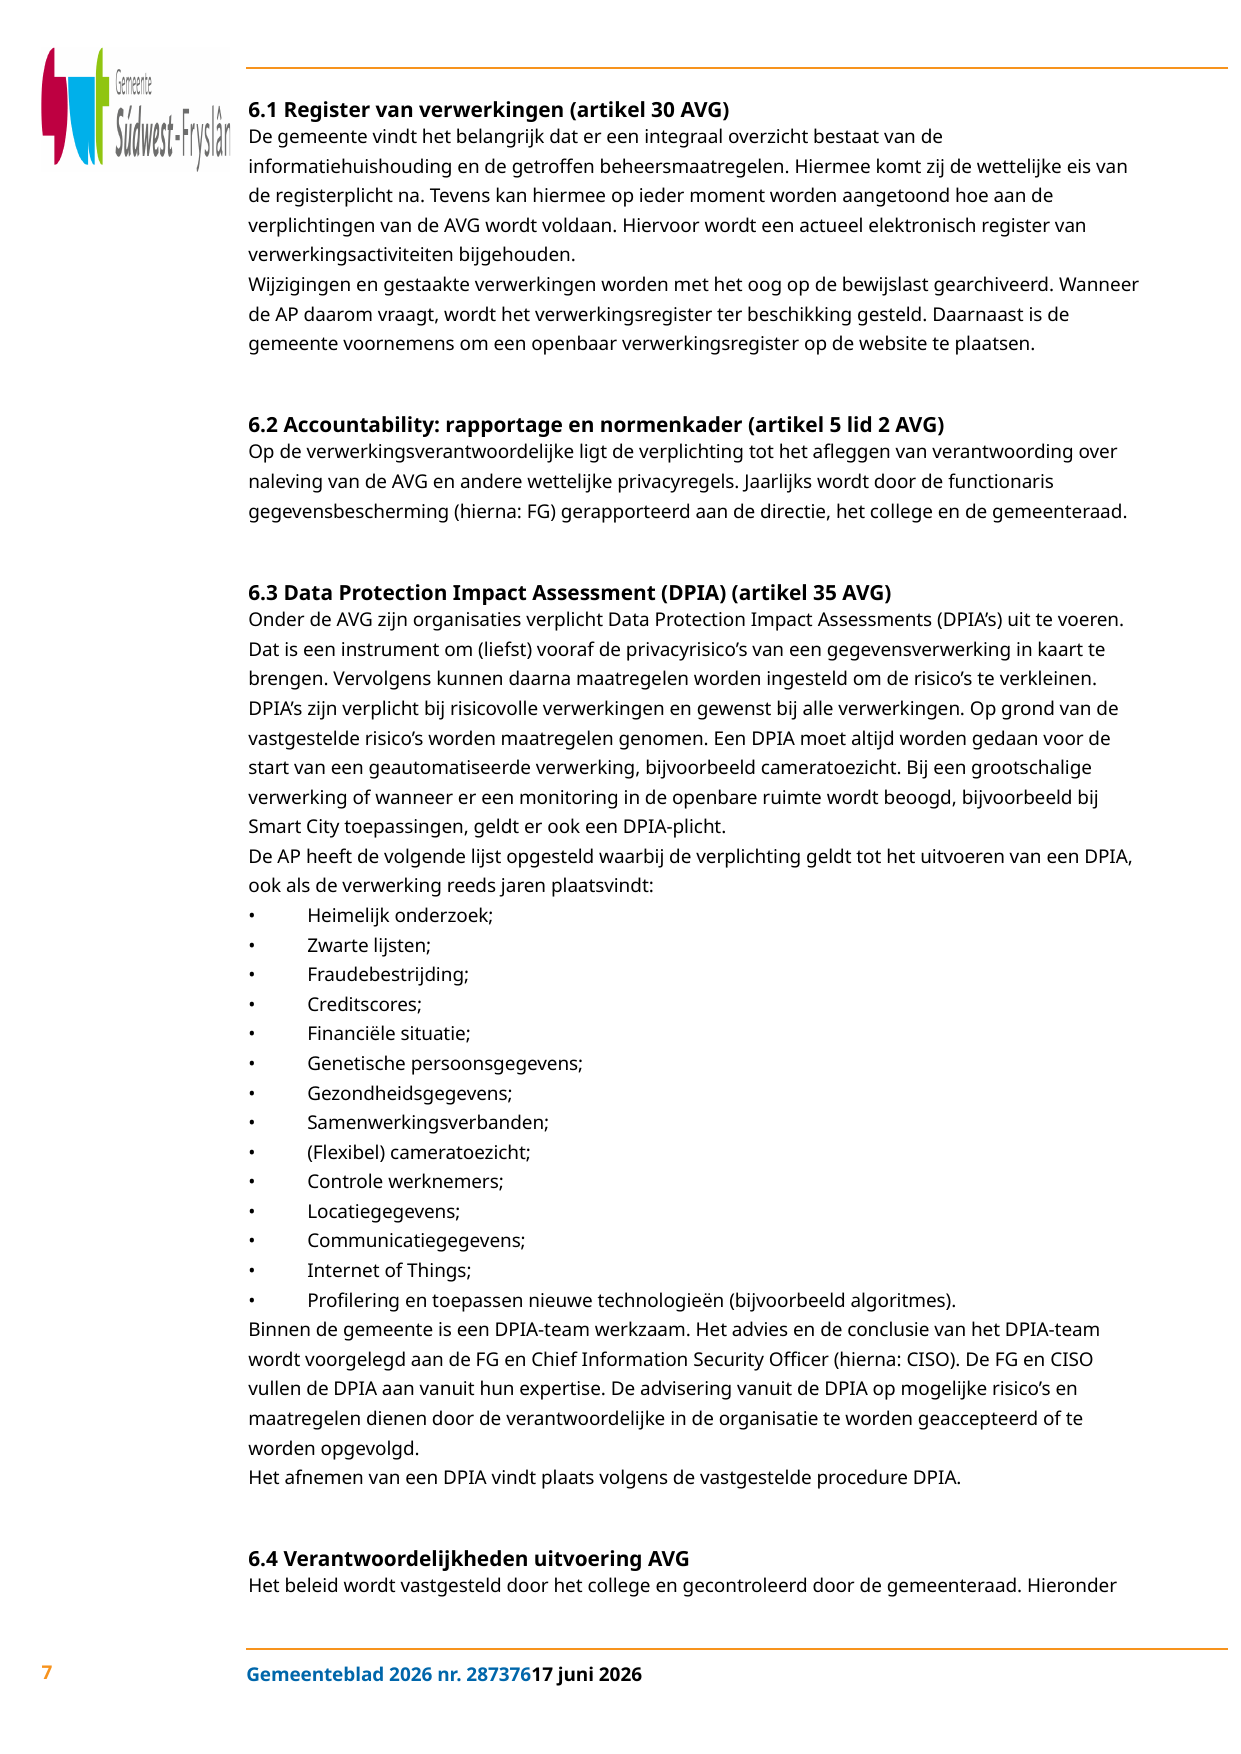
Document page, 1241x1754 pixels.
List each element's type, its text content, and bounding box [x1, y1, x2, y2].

text Wijzigingen en gestaakte verwerkingen worden met het oog op de bewijslast gearchiveerd. Wanneer de AP daarom vraagt, wordt het verwerkingsregister ter beschikking gesteld. Daarnaast is de gemeente voornemens om een openbaar verwerkingsregister op de website te plaatsen. [248, 271, 1152, 356]
text 6.2 Accountability: rapportage en normenkader (artikel 5 lid 2 AVG) [248, 410, 1152, 439]
list Controle werknemers; [248, 1168, 1152, 1194]
text Het afnemen van een DPIA vindt plaats volgens de vastgestelde procedure DPIA. [248, 1464, 1152, 1490]
list Creditscores; [248, 991, 1152, 1017]
list Fraudebestrijding; [248, 961, 1152, 987]
list Communicatiegegevens; [248, 1228, 1152, 1253]
text Op de verwerkingsverantwoordelijke ligt de verplichting tot het afleggen van verantwoording over naleving van de AVG en andere wettelijke privacyregels. Jaarlijks wordt door de functionaris gegevensbescherming (hierna: FG) gerapporteerd aan de directie, het college en de gemeenteraad. [248, 439, 1152, 524]
list Heimelijk onderzoek; [248, 902, 1152, 928]
list Samenwerkingsverbanden; [248, 1109, 1152, 1135]
list Zwarte lijsten; [248, 932, 1152, 957]
list Locatiegegevens; [248, 1198, 1152, 1224]
list Internet of Things; [248, 1257, 1152, 1283]
list Financiële situatie; [248, 1021, 1152, 1046]
text Het beleid wordt vastgesteld door het college en gecontroleerd door de gemeenteraad. Hieronder [248, 1573, 1152, 1598]
list Profilering en toepassen nieuwe technologieën (bijvoorbeeld algoritmes). [248, 1287, 1152, 1312]
text De gemeente vindt het belangrijk dat er een integraal overzicht bestaat van de informatiehuishouding en de getroffen beheersmaatregelen. Hiermee komt zij de wettelijke eis van de registerplicht na. Tevens kan hiermee op ieder moment worden aangetoond hoe aan de verplichtingen van de AVG wordt voldaan. Hiervoor wordt een actueel elektronisch register van verwerkingsactiviteiten bijgehouden. [248, 123, 1152, 267]
list Genetische persoonsgegevens; [248, 1050, 1152, 1076]
text 6.4 Verantwoordelijkheden uitvoering AVG [248, 1544, 1152, 1573]
text 6.3 Data Protection Impact Assessment (DPIA) (artikel 35 AVG) [248, 578, 1152, 606]
list Gezondheidsgegevens; [248, 1080, 1152, 1105]
text Onder de AVG zijn organisaties verplicht Data Protection Impact Assessments (DPIA’s) uit te voeren. Dat is een instrument om (liefst) vooraf de privacyrisico’s van een gegevensverwerking in kaart te brengen. Vervolgens kunnen daarna maatregelen worden ingesteld om de risico’s te verkleinen. DPIA’s zijn verplicht bij risicovolle verwerkingen en gewenst bij alle verwerkingen. Op grond van de vastgestelde risico’s worden maatregelen genomen. Een DPIA moet altijd worden gedaan voor de start van een geautomatiseerde verwerking, bijvoorbeeld cameratoezicht. Bij een grootschalige verwerking of wanneer er een monitoring in de openbare ruimte wordt beoogd, bijvoorbeeld bij Smart City toepassingen, geldt er ook een DPIA-plicht. [248, 606, 1152, 839]
picture [41, 47, 231, 172]
text De AP heeft de volgende lijst opgesteld waarbij de verplichting geldt tot het uitvoeren van een DPIA, ook als de verwerking reeds jaren plaatsvindt: [248, 843, 1152, 898]
text Binnen de gemeente is een DPIA-team werkzaam. Het advies en de conclusie van het DPIA-team wordt voorgelegd aan de FG en Chief Information Security Officer (hierna: CISO). De FG en CISO vullen de DPIA aan vanuit hun expertise. De advisering vanuit de DPIA op mogelijke risico’s en maatregelen dienen door de verantwoordelijke in de organisatie te worden geaccepteerd of te worden opgevolgd. [248, 1316, 1152, 1460]
text 6.1 Register van verwerkingen (artikel 30 AVG) [248, 95, 1152, 123]
list (Flexibel) cameratoezicht; [248, 1139, 1152, 1164]
